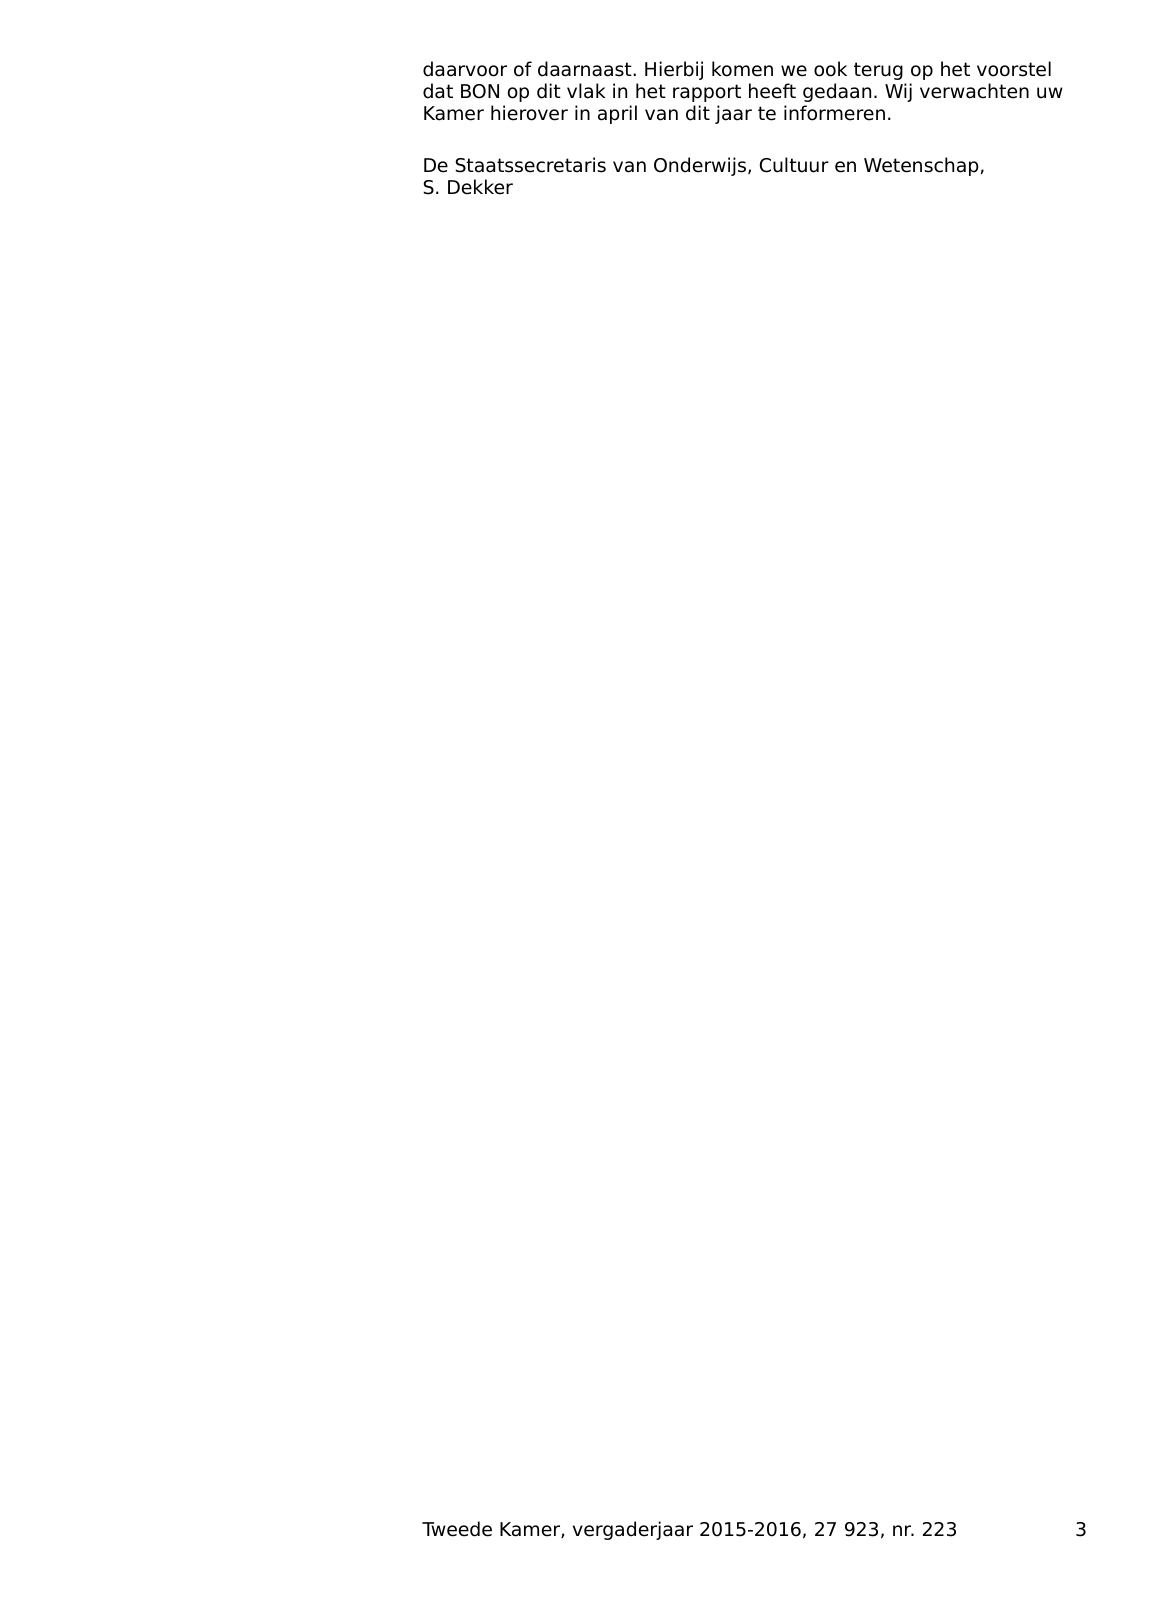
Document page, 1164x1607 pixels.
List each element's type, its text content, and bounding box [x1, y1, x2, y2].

text De Staatssecretaris van Onderwijs, Cultuur en Wetenschap, S. Dekker [422, 155, 1087, 199]
text daarvoor of daarnaast. Hierbij komen we ook terug op het voorstel dat BON op dit vlak in het rapport heeft gedaan. Wij verwachten uw Kamer hierover in april van dit jaar te informeren. [422, 59, 1087, 125]
